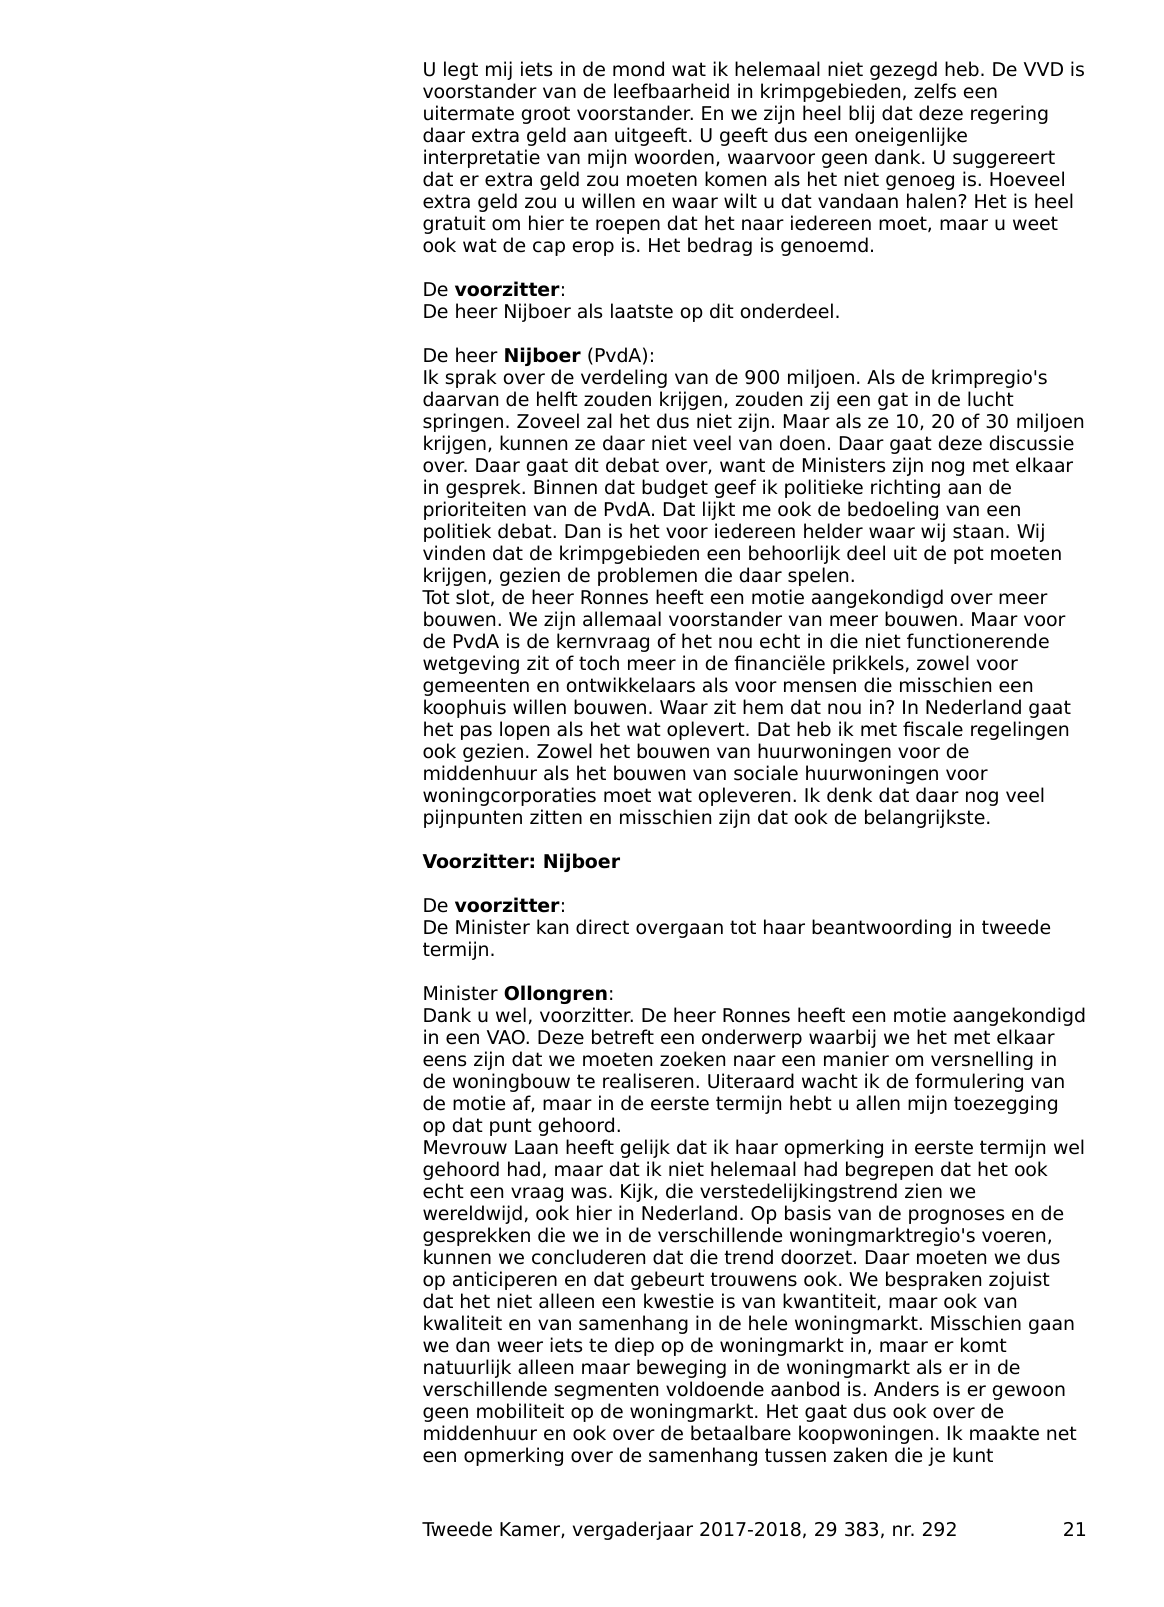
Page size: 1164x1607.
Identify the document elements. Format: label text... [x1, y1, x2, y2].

text U legt mij iets in de mond wat ik helemaal niet gezegd heb. De VVD is voorstander van de leefbaarheid in krimpgebieden, zelfs een uitermate groot voorstander. En we zijn heel blij dat deze regering daar extra geld aan uitgeeft. U geeft dus een oneigenlijke interpretatie van mijn woorden, waarvoor geen dank. U suggereert dat er extra geld zou moeten komen als het niet genoeg is. Hoeveel extra geld zou u willen en waar wilt u dat vandaan halen? Het is heel gratuit om hier te roepen dat het naar iedereen moet, maar u weet ook wat de cap erop is. Het bedrag is genoemd. [422, 59, 1087, 257]
text De heer Nijboer als laatste op dit onderdeel. [422, 301, 1087, 323]
subtitle Voorzitter: Nijboer [422, 851, 1087, 873]
text Dank u wel, voorzitter. De heer Ronnes heeft een motie aangekondigd in een VAO. Deze betreft een onderwerp waarbij we het met elkaar eens zijn dat we moeten zoeken naar een manier om versnelling in de woningbouw te realiseren. Uiteraard wacht ik de formulering van de motie af, maar in de eerste termijn hebt u allen mijn toezegging op dat punt gehoord. [422, 1005, 1087, 1137]
text Tot slot, de heer Ronnes heeft een motie aangekondigd over meer bouwen. We zijn allemaal voorstander van meer bouwen. Maar voor de PvdA is de kernvraag of het nou echt in die niet functionerende wetgeving zit of toch meer in de financiële prikkels, zowel voor gemeenten en ontwikkelaars als voor mensen die misschien een koophuis willen bouwen. Waar zit hem dat nou in? In Nederland gaat het pas lopen als het wat oplevert. Dat heb ik met fiscale regelingen ook gezien. Zowel het bouwen van huurwoningen voor de middenhuur als het bouwen van sociale huurwoningen voor woningcorporaties moet wat opleveren. Ik denk dat daar nog veel pijnpunten zitten en misschien zijn dat ook de belangrijkste. [422, 587, 1087, 829]
text De heer Nijboer (PvdA): [422, 345, 1087, 367]
text Minister Ollongren: [422, 983, 1087, 1005]
text Mevrouw Laan heeft gelijk dat ik haar opmerking in eerste termijn wel gehoord had, maar dat ik niet helemaal had begrepen dat het ook echt een vraag was. Kijk, die verstedelijkingstrend zien we wereldwijd, ook hier in Nederland. Op basis van de prognoses en de gesprekken die we in de verschillende woningmarktregio's voeren, kunnen we concluderen dat die trend doorzet. Daar moeten we dus op anticiperen en dat gebeurt trouwens ook. We bespraken zojuist dat het niet alleen een kwestie is van kwantiteit, maar ook van kwaliteit en van samenhang in de hele woningmarkt. Misschien gaan we dan weer iets te diep op de woningmarkt in, maar er komt natuurlijk alleen maar beweging in de woningmarkt als er in de verschillende segmenten voldoende aanbod is. Anders is er gewoon geen mobiliteit op de woningmarkt. Het gaat dus ook over de middenhuur en ook over de betaalbare koopwoningen. Ik maakte net een opmerking over de samenhang tussen zaken die je kunt [422, 1137, 1087, 1467]
text De Minister kan direct overgaan tot haar beantwoording in tweede termijn. [422, 917, 1087, 961]
text Ik sprak over de verdeling van de 900 miljoen. Als de krimpregio's daarvan de helft zouden krijgen, zouden zij een gat in de lucht springen. Zoveel zal het dus niet zijn. Maar als ze 10, 20 of 30 miljoen krijgen, kunnen ze daar niet veel van doen. Daar gaat deze discussie over. Daar gaat dit debat over, want de Ministers zijn nog met elkaar in gesprek. Binnen dat budget geef ik politieke richting aan de prioriteiten van de PvdA. Dat lijkt me ook de bedoeling van een politiek debat. Dan is het voor iedereen helder waar wij staan. Wij vinden dat de krimpgebieden een behoorlijk deel uit de pot moeten krijgen, gezien de problemen die daar spelen. [422, 367, 1087, 587]
text De voorzitter: [422, 895, 1087, 917]
text De voorzitter: [422, 279, 1087, 301]
